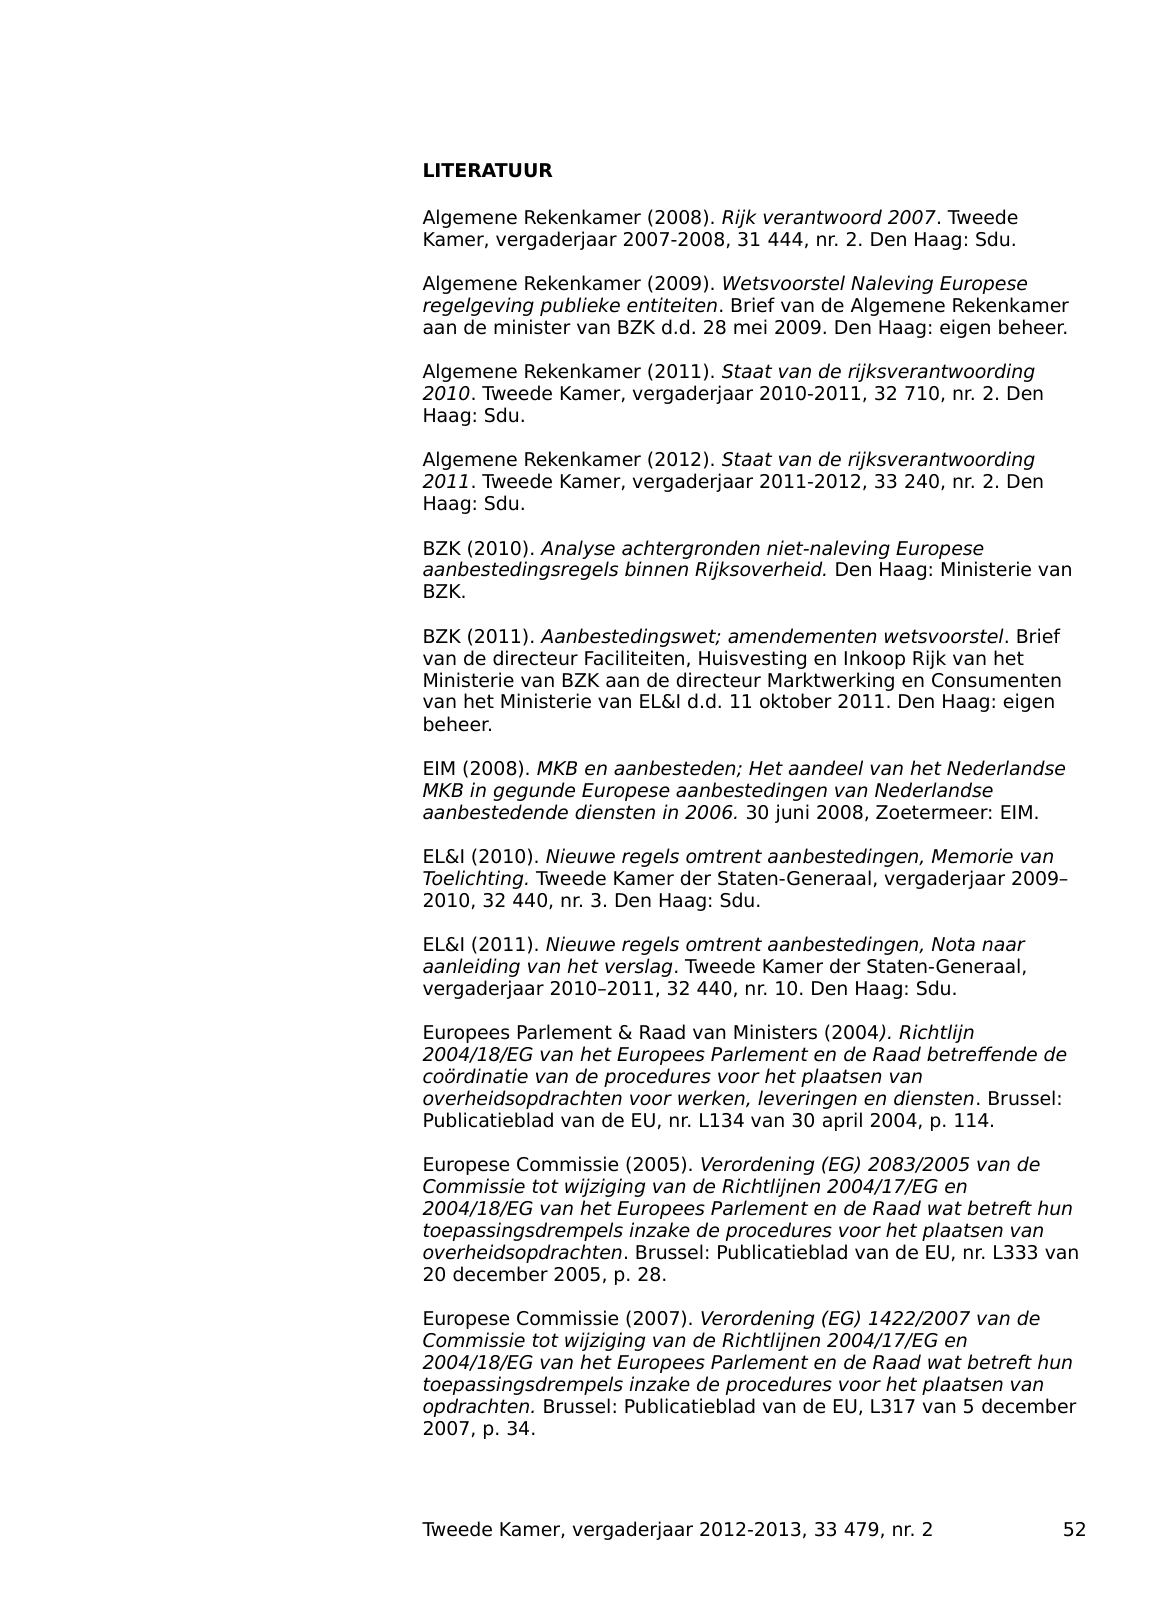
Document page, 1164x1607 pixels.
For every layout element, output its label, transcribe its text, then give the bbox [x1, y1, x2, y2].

text Algemene Rekenkamer (2008). Rijk verantwoord 2007. Tweede Kamer, vergaderjaar 2007-2008, 31 444, nr. 2. Den Haag: Sdu. [422, 207, 1087, 251]
text Algemene Rekenkamer (2011). Staat van de rijksverantwoording 2010. Tweede Kamer, vergaderjaar 2010-2011, 32 710, nr. 2. Den Haag: Sdu. [422, 361, 1087, 427]
text EL&I (2010). Nieuwe regels omtrent aanbestedingen, Memorie van Toelichting. Tweede Kamer der Staten-Generaal, vergaderjaar 2009–2010, 32 440, nr. 3. Den Haag: Sdu. [422, 846, 1087, 912]
text EL&I (2011). Nieuwe regels omtrent aanbestedingen, Nota naar aanleiding van het verslag. Tweede Kamer der Staten-Generaal, vergaderjaar 2010–2011, 32 440, nr. 10. Den Haag: Sdu. [422, 934, 1087, 1000]
text BZK (2010). Analyse achtergronden niet-naleving Europese aanbestedingsregels binnen Rijksoverheid. Den Haag: Ministerie van BZK. [422, 537, 1087, 603]
text EIM (2008). MKB en aanbesteden; Het aandeel van het Nederlandse MKB in gegunde Europese aanbestedingen van Nederlandse aanbestedende diensten in 2006. 30 juni 2008, Zoetermeer: EIM. [422, 758, 1087, 823]
text Europese Commissie (2005). Verordening (EG) 2083/2005 van de Commissie tot wijziging van de Richtlijnen 2004/17/EG en 2004/18/EG van het Europees Parlement en de Raad wat betreft hun toepassingsdrempels inzake de procedures voor het plaatsen van overheidsopdrachten. Brussel: Publicatieblad van de EU, nr. L333 van 20 december 2005, p. 28. [422, 1154, 1087, 1286]
text BZK (2011). Aanbestedingswet; amendementen wetsvoorstel. Brief van de directeur Faciliteiten, Huisvesting en Inkoop Rijk van het Ministerie van BZK aan de directeur Marktwerking en Consumenten van het Ministerie van EL&I d.d. 11 oktober 2011. Den Haag: eigen beheer. [422, 626, 1087, 735]
text Europees Parlement & Raad van Ministers (2004). Richtlijn 2004/18/EG van het Europees Parlement en de Raad betreffende de coördinatie van de procedures voor het plaatsen van overheidsopdrachten voor werken, leveringen en diensten. Brussel: Publicatieblad van de EU, nr. L134 van 30 april 2004, p. 114. [422, 1022, 1087, 1132]
text Algemene Rekenkamer (2009). Wetsvoorstel Naleving Europese regelgeving publieke entiteiten. Brief van de Algemene Rekenkamer aan de minister van BZK d.d. 28 mei 2009. Den Haag: eigen beheer. [422, 273, 1087, 339]
text Algemene Rekenkamer (2012). Staat van de rijksverantwoording 2011. Tweede Kamer, vergaderjaar 2011-2012, 33 240, nr. 2. Den Haag: Sdu. [422, 449, 1087, 515]
subtitle LITERATUUR [422, 160, 1087, 182]
text Europese Commissie (2007). Verordening (EG) 1422/2007 van de Commissie tot wijziging van de Richtlijnen 2004/17/EG en 2004/18/EG van het Europees Parlement en de Raad wat betreft hun toepassingsdrempels inzake de procedures voor het plaatsen van opdrachten. Brussel: Publicatieblad van de EU, L317 van 5 december 2007, p. 34. [422, 1308, 1087, 1440]
